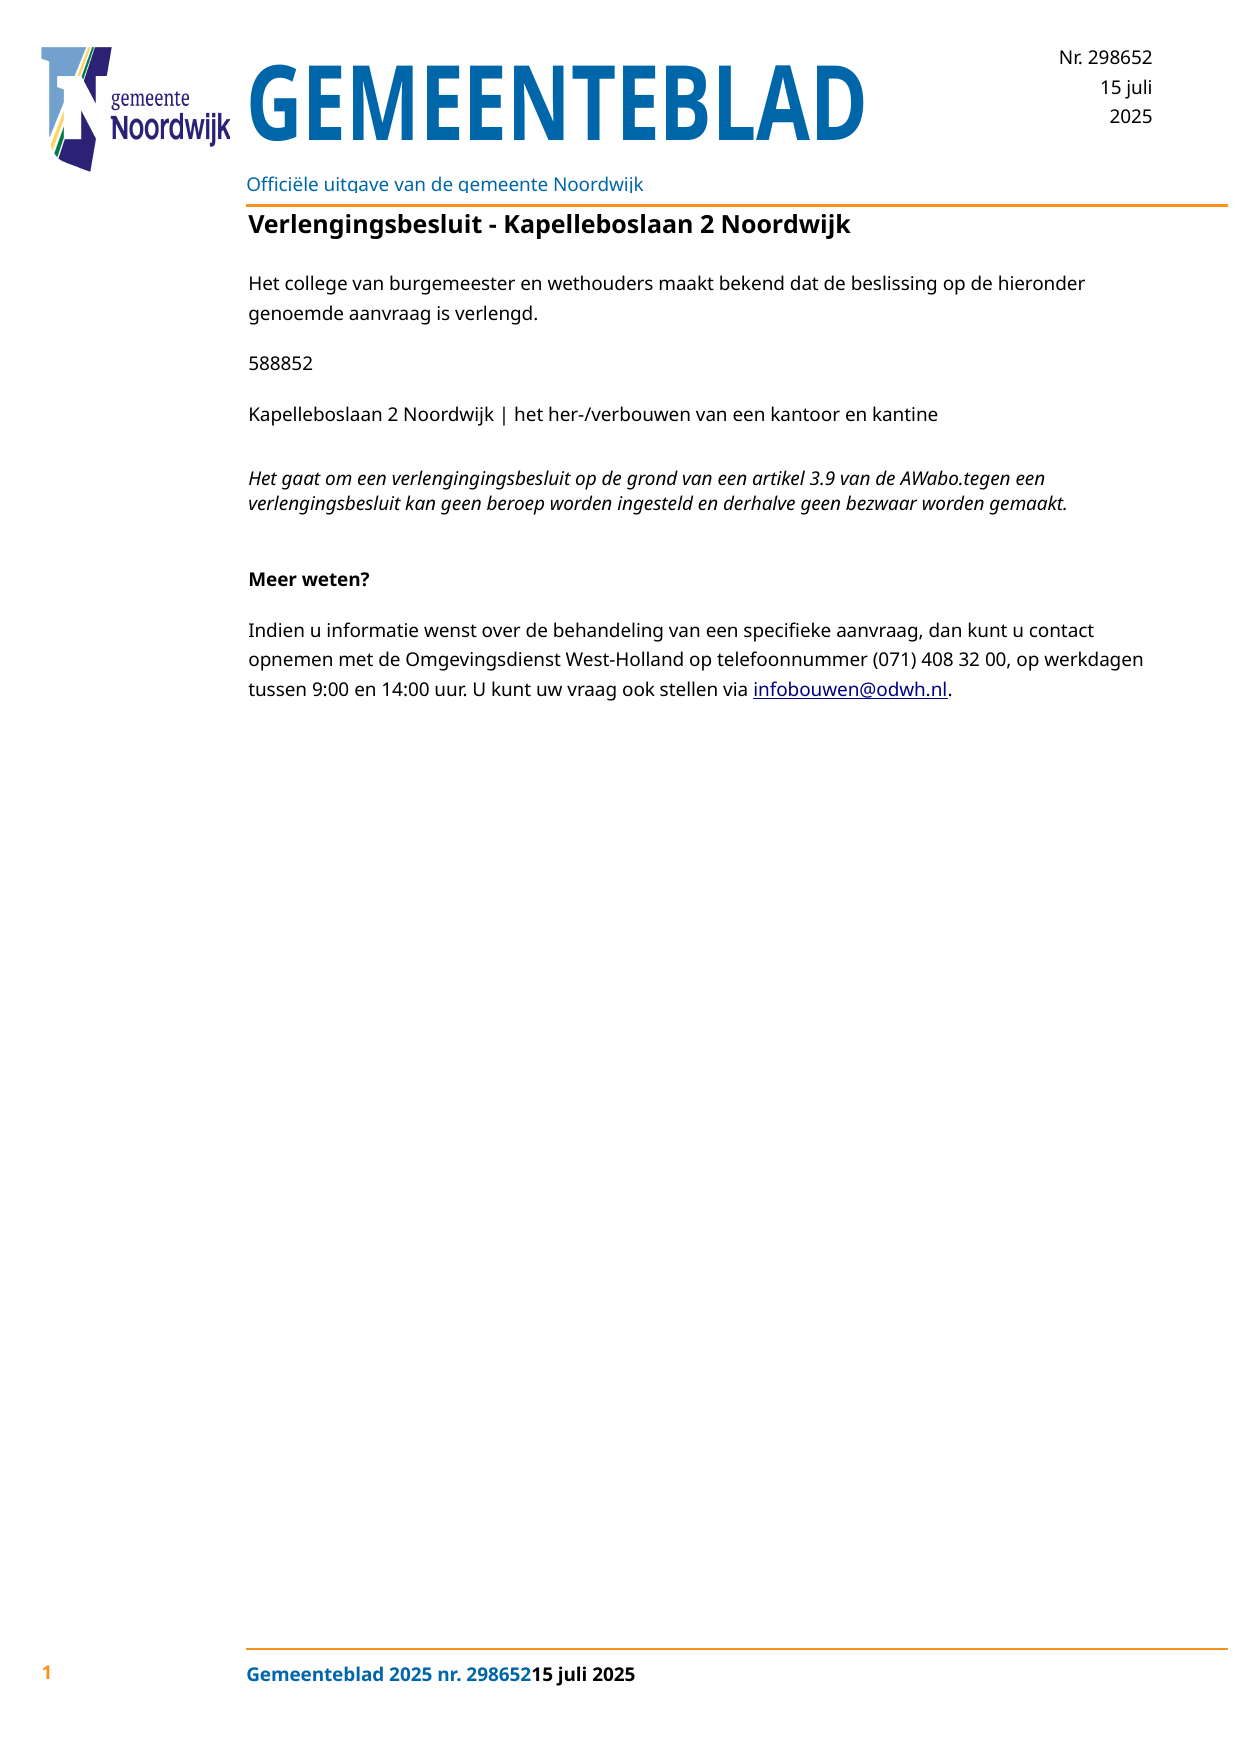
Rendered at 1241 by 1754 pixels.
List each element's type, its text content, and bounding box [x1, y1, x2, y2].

text Het gaat om een verlengingingsbesluit op de grond van een artikel 3.9 van de AWabo.tegen een verlengingsbesluit kan geen beroep worden ingesteld en derhalve geen bezwaar worden gemaakt. [248, 465, 1152, 516]
text Kapelleboslaan 2 Noordwijk | het her-/verbouwen van een kantoor en kantine [248, 401, 1152, 426]
text 588852 [248, 350, 1152, 376]
text Meer weten? [248, 567, 1152, 592]
text Indien u informatie wenst over de behandeling van een specifieke aanvraag, dan kunt u contact opnemen met de Omgevingsdienst West-Holland op telefoonnummer (071) 408 32 00, op werkdagen tussen 9:00 en 14:00 uur. U kunt uw vraag ook stellen via infobouwen@odwh.nl. [248, 617, 1152, 702]
text Verlengingsbesluit - Kapelleboslaan 2 Noordwijk [248, 207, 1152, 241]
text Het college van burgemeester en wethouders maakt bekend dat de beslissing op de hieronder genoemde aanvraag is verlengd. [248, 270, 1152, 326]
picture [41, 47, 231, 172]
